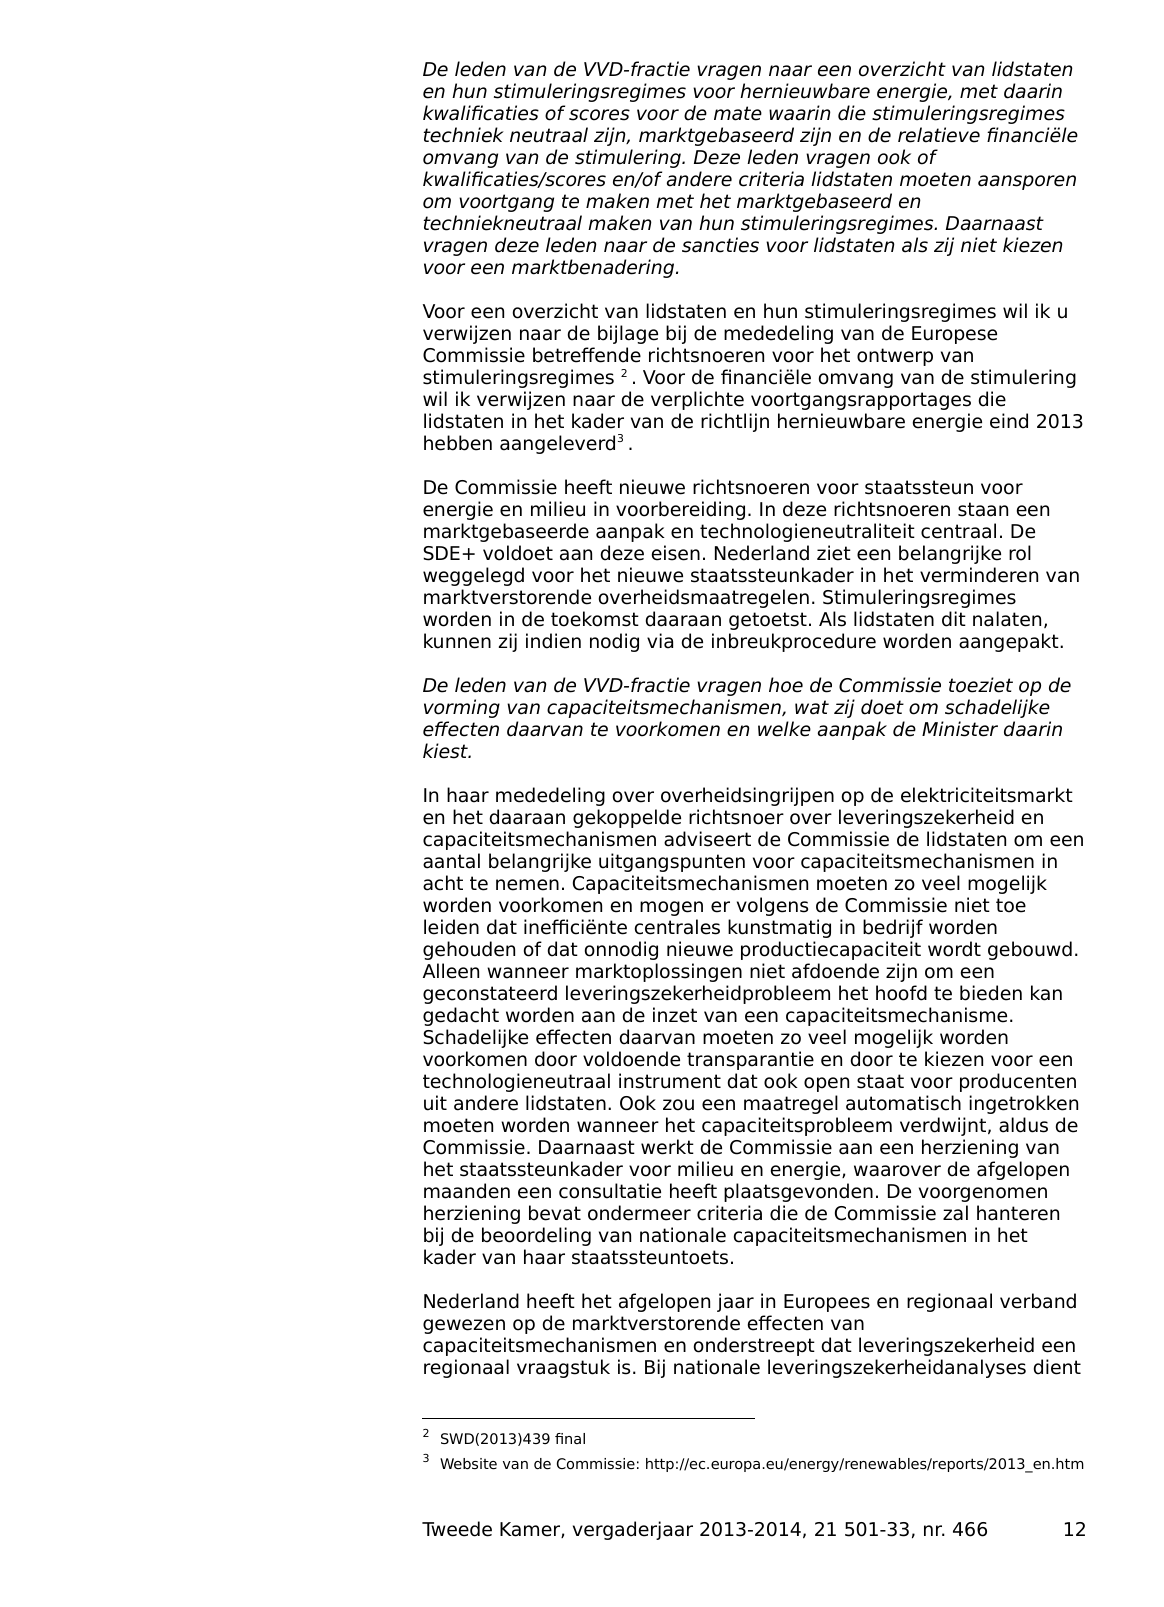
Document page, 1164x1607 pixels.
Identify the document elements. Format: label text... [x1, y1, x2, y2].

text De leden van de VVD-fractie vragen hoe de Commissie toeziet op de vorming van capaciteitsmechanismen, wat zij doet om schadelijke effecten daarvan te voorkomen en welke aanpak de Minister daarin kiest. [422, 675, 1087, 763]
text De Commissie heeft nieuwe richtsnoeren voor staatssteun voor energie en milieu in voorbereiding. In deze richtsnoeren staan een marktgebaseerde aanpak en technologieneutraliteit centraal. De SDE+ voldoet aan deze eisen. Nederland ziet een belangrijke rol weggelegd voor het nieuwe staatssteunkader in het verminderen van marktverstorende overheidsmaatregelen. Stimuleringsregimes worden in de toekomst daaraan getoetst. Als lidstaten dit nalaten, kunnen zij indien nodig via de inbreukprocedure worden aangepakt. [422, 477, 1087, 653]
text In haar mededeling over overheidsingrijpen op de elektriciteitsmarkt en het daaraan gekoppelde richtsnoer over leveringszekerheid en capaciteitsmechanismen adviseert de Commissie de lidstaten om een aantal belangrijke uitgangspunten voor capaciteitsmechanismen in acht te nemen. Capaciteitsmechanismen moeten zo veel mogelijk worden voorkomen en mogen er volgens de Commissie niet toe leiden dat inefficiënte centrales kunstmatig in bedrijf worden gehouden of dat onnodig nieuwe productiecapaciteit wordt gebouwd. Alleen wanneer marktoplossingen niet afdoende zijn om een geconstateerd leveringszekerheidprobleem het hoofd te bieden kan gedacht worden aan de inzet van een capaciteitsmechanisme. Schadelijke effecten daarvan moeten zo veel mogelijk worden voorkomen door voldoende transparantie en door te kiezen voor een technologieneutraal instrument dat ook open staat voor producenten uit andere lidstaten. Ook zou een maatregel automatisch ingetrokken moeten worden wanneer het capaciteitsprobleem verdwijnt, aldus de Commissie. Daarnaast werkt de Commissie aan een herziening van het staatssteunkader voor milieu en energie, waarover de afgelopen maanden een consultatie heeft plaatsgevonden. De voorgenomen herziening bevat ondermeer criteria die de Commissie zal hanteren bij de beoordeling van nationale capaciteitsmechanismen in het kader van haar staatssteuntoets. [422, 785, 1087, 1269]
text Nederland heeft het afgelopen jaar in Europees en regionaal verband gewezen op de marktverstorende effecten van capaciteitsmechanismen en onderstreept dat leveringszekerheid een regionaal vraagstuk is. Bij nationale leveringszekerheidanalyses dient [422, 1291, 1087, 1379]
text Voor een overzicht van lidstaten en hun stimuleringsregimes wil ik u verwijzen naar de bijlage bij de mededeling van de Europese Commissie betreffende richtsnoeren voor het ontwerp van stimuleringsregimes . Voor de financiële omvang van de stimulering wil ik verwijzen naar de verplichte voortgangsrapportages die lidstaten in het kader van de richtlijn hernieuwbare energie eind 2013 hebben aangeleverd. [422, 301, 1087, 455]
text Website van de Commissie: http://ec.europa.eu/energy/renewables/reports/2013_en.htm [422, 1452, 1087, 1474]
text De leden van de VVD-fractie vragen naar een overzicht van lidstaten en hun stimuleringsregimes voor hernieuwbare energie, met daarin kwalificaties of scores voor de mate waarin die stimuleringsregimes techniek neutraal zijn, marktgebaseerd zijn en de relatieve financiële omvang van de stimulering. Deze leden vragen ook of kwalificaties/scores en/of andere criteria lidstaten moeten aansporen om voortgang te maken met het marktgebaseerd en techniekneutraal maken van hun stimuleringsregimes. Daarnaast vragen deze leden naar de sancties voor lidstaten als zij niet kiezen voor een marktbenadering. [422, 59, 1087, 279]
text SWD(2013)439 final [422, 1427, 1087, 1449]
